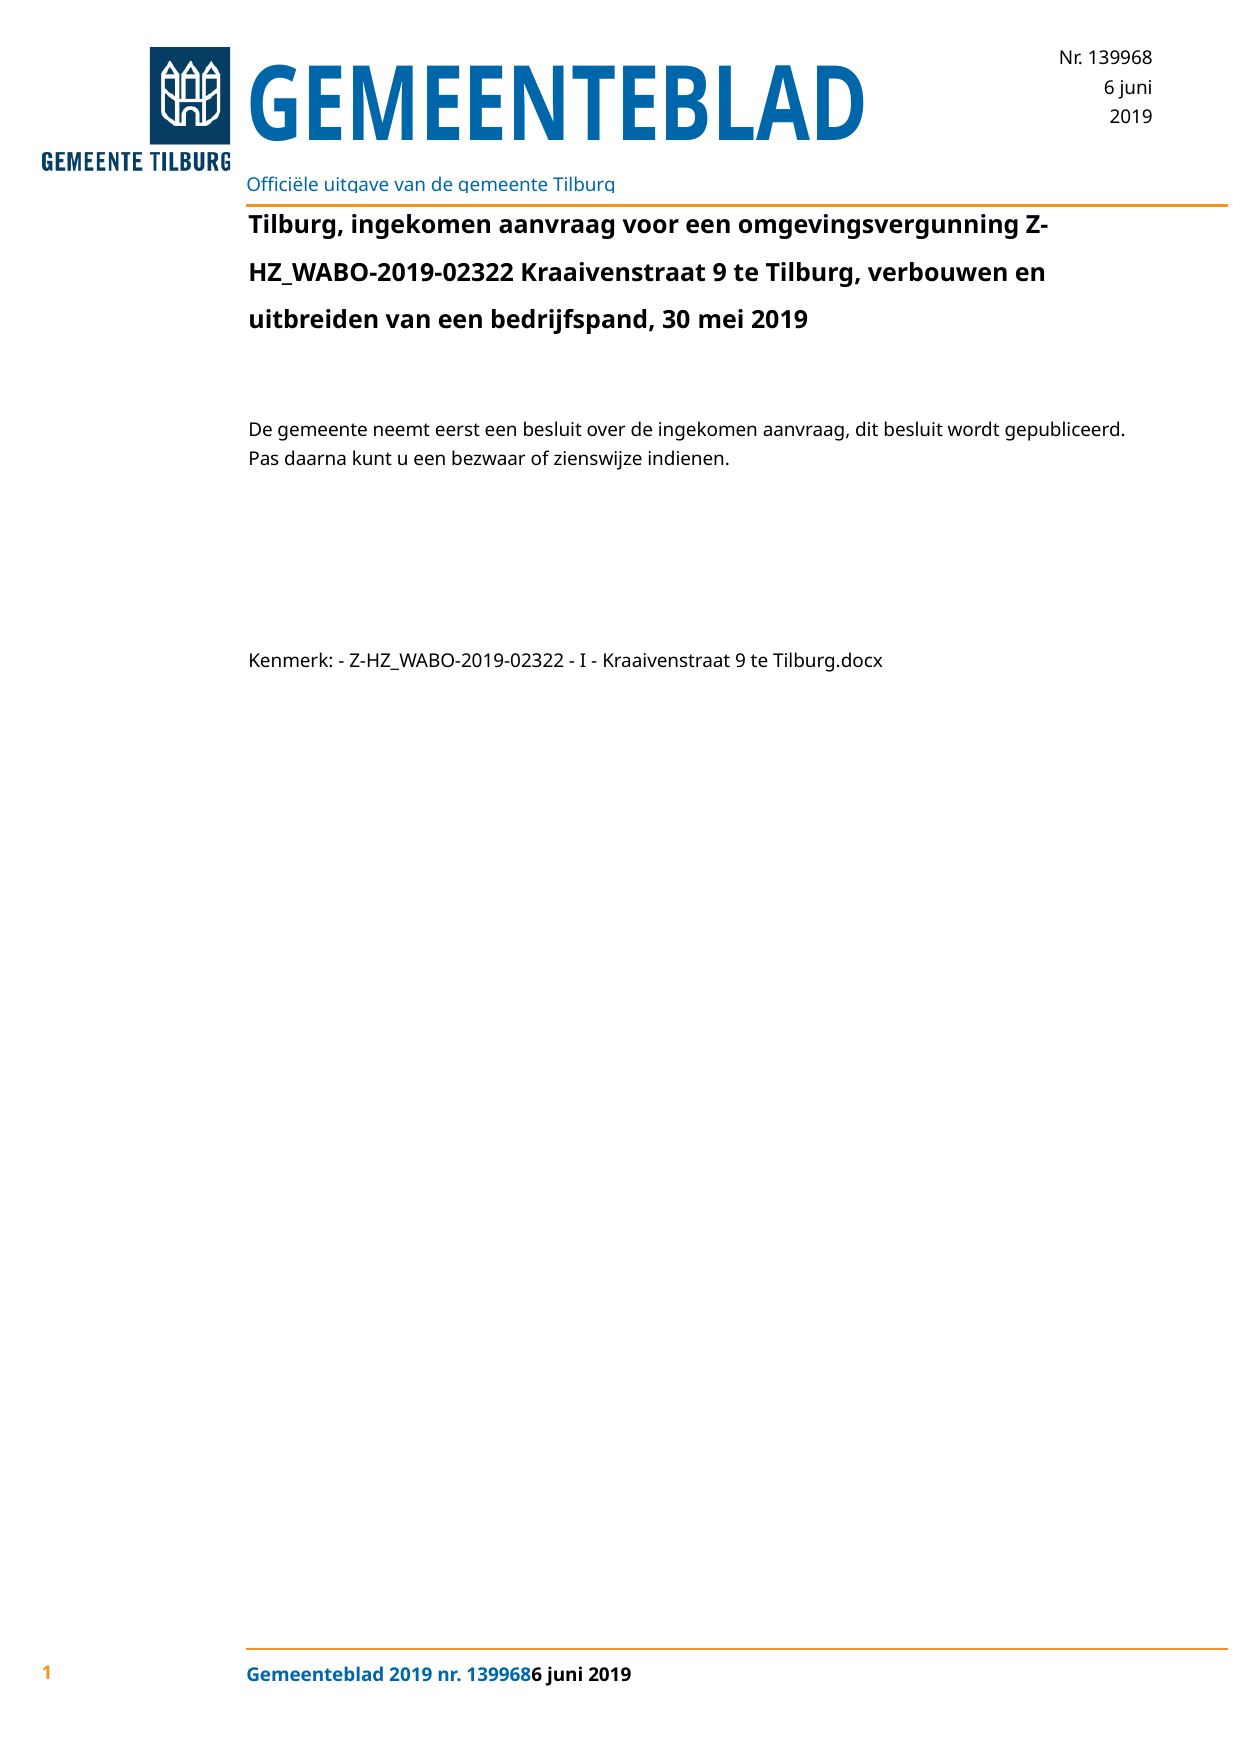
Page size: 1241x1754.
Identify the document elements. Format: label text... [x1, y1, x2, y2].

text Tilburg, ingekomen aanvraag voor een omgevingsvergunning Z-HZ_WABO-2019-02322 Kraaivenstraat 9 te Tilburg, verbouwen en uitbreiden van een bedrijfspand, 30 mei 2019 [248, 207, 1152, 336]
picture [41, 47, 231, 172]
text Kenmerk: - Z-HZ_WABO-2019-02322 - I - Kraaivenstraat 9 te Tilburg.docx [248, 647, 1152, 673]
text De gemeente neemt eerst een besluit over de ingekomen aanvraag, dit besluit wordt gepubliceerd. Pas daarna kunt u een bezwaar of zienswijze indienen. [248, 416, 1152, 471]
